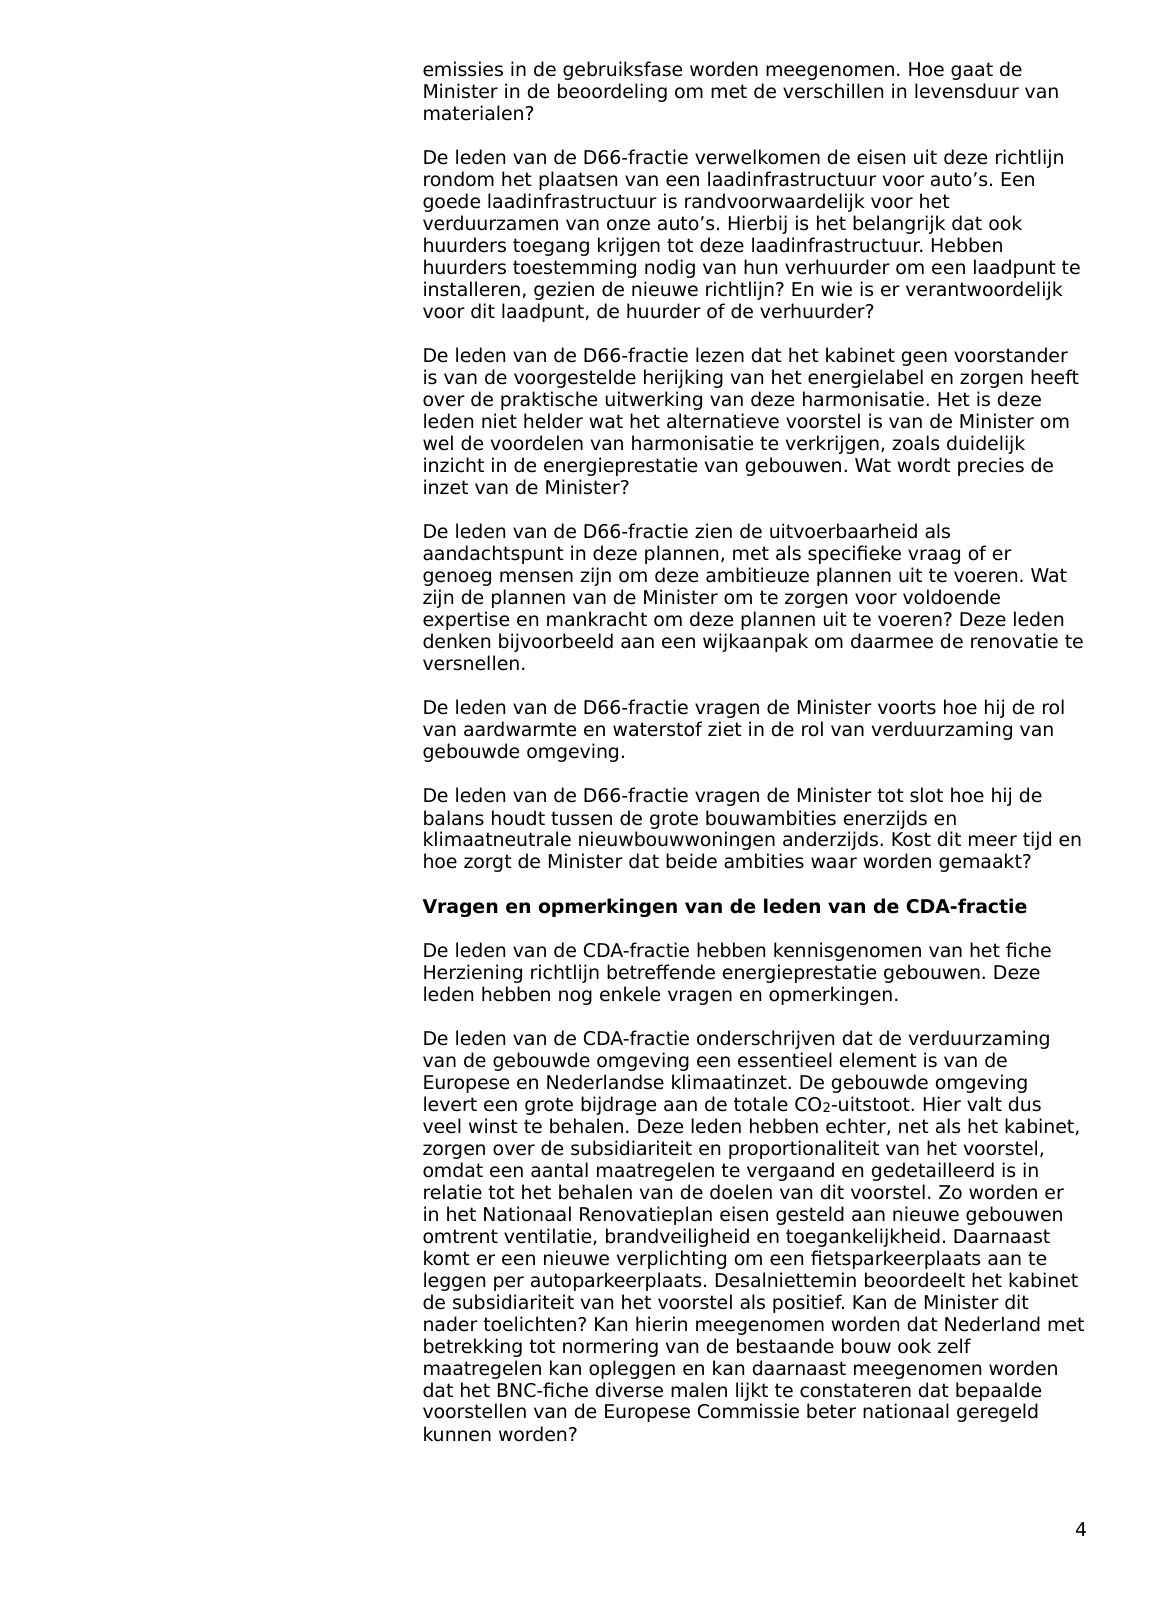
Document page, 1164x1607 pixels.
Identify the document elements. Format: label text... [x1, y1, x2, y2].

text De leden van de CDA-fractie onderschrijven dat de verduurzaming van de gebouwde omgeving een essentieel element is van de Europese en Nederlandse klimaatinzet. De gebouwde omgeving levert een grote bijdrage aan de totale CO2-uitstoot. Hier valt dus veel winst te behalen. Deze leden hebben echter, net als het kabinet, zorgen over de subsidiariteit en proportionaliteit van het voorstel, omdat een aantal maatregelen te vergaand en gedetailleerd is in relatie tot het behalen van de doelen van dit voorstel. Zo worden er in het Nationaal Renovatieplan eisen gesteld aan nieuwe gebouwen omtrent ventilatie, brandveiligheid en toegankelijkheid. Daarnaast komt er een nieuwe verplichting om een fietsparkeerplaats aan te leggen per autoparkeerplaats. Desalniettemin beoordeelt het kabinet de subsidiariteit van het voorstel als positief. Kan de Minister dit nader toelichten? Kan hierin meegenomen worden dat Nederland met betrekking tot normering van de bestaande bouw ook zelf maatregelen kan opleggen en kan daarnaast meegenomen worden dat het BNC-fiche diverse malen lijkt te constateren dat bepaalde voorstellen van de Europese Commissie beter nationaal geregeld kunnen worden? [422, 1028, 1087, 1445]
text De leden van de D66-fractie zien de uitvoerbaarheid als aandachtspunt in deze plannen, met als specifieke vraag of er genoeg mensen zijn om deze ambitieuze plannen uit te voeren. Wat zijn de plannen van de Minister om te zorgen voor voldoende expertise en mankracht om deze plannen uit te voeren? Deze leden denken bijvoorbeeld aan een wijkaanpak om daarmee de renovatie te versnellen. [422, 521, 1087, 675]
text emissies in de gebruiksfase worden meegenomen. Hoe gaat de Minister in de beoordeling om met de verschillen in levensduur van materialen? [422, 59, 1087, 125]
text De leden van de D66-fractie lezen dat het kabinet geen voorstander is van de voorgestelde herijking van het energielabel en zorgen heeft over de praktische uitwerking van deze harmonisatie. Het is deze leden niet helder wat het alternatieve voorstel is van de Minister om wel de voordelen van harmonisatie te verkrijgen, zoals duidelijk inzicht in de energieprestatie van gebouwen. Wat wordt precies de inzet van de Minister? [422, 345, 1087, 499]
subtitle Vragen en opmerkingen van de leden van de CDA-fractie [422, 896, 1087, 917]
text De leden van de D66-fractie vragen de Minister tot slot hoe hij de balans houdt tussen de grote bouwambities enerzijds en klimaatneutrale nieuwbouwwoningen anderzijds. Kost dit meer tijd en hoe zorgt de Minister dat beide ambities waar worden gemaakt? [422, 785, 1087, 873]
text De leden van de CDA-fractie hebben kennisgenomen van het fiche Herziening richtlijn betreffende energieprestatie gebouwen. Deze leden hebben nog enkele vragen en opmerkingen. [422, 940, 1087, 1006]
text De leden van de D66-fractie verwelkomen de eisen uit deze richtlijn rondom het plaatsen van een laadinfrastructuur voor auto’s. Een goede laadinfrastructuur is randvoorwaardelijk voor het verduurzamen van onze auto’s. Hierbij is het belangrijk dat ook huurders toegang krijgen tot deze laadinfrastructuur. Hebben huurders toestemming nodig van hun verhuurder om een laadpunt te installeren, gezien de nieuwe richtlijn? En wie is er verantwoordelijk voor dit laadpunt, de huurder of de verhuurder? [422, 147, 1087, 323]
text De leden van de D66-fractie vragen de Minister voorts hoe hij de rol van aardwarmte en waterstof ziet in de rol van verduurzaming van gebouwde omgeving. [422, 697, 1087, 763]
